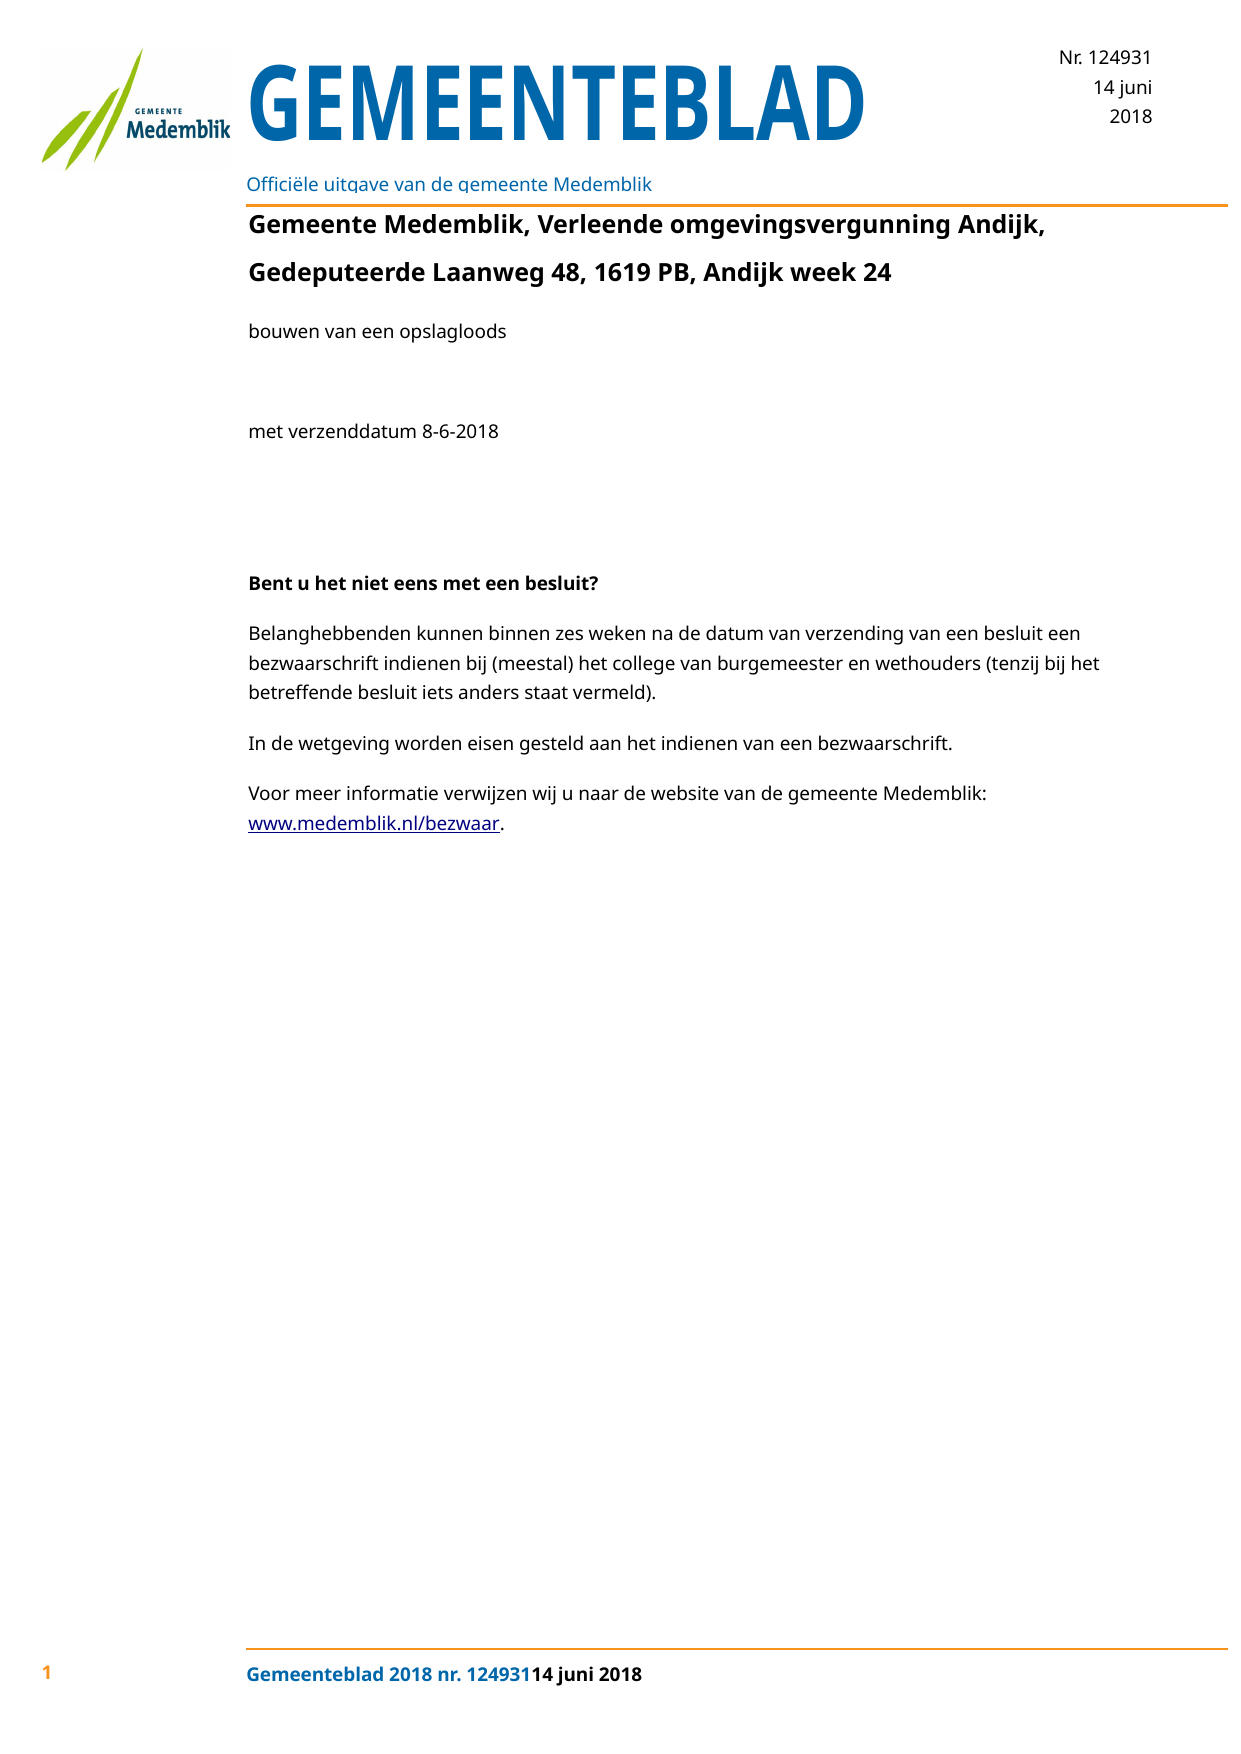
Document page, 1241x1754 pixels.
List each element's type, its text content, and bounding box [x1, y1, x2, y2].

picture [41, 47, 231, 172]
text Bent u het niet eens met een besluit? [248, 570, 1152, 596]
text Belanghebbenden kunnen binnen zes weken na de datum van verzending van een besluit een bezwaarschrift indienen bij (meestal) het college van burgemeester en wethouders (tenzij bij het betreffende besluit iets anders staat vermeld). [248, 620, 1152, 705]
text Gemeente Medemblik, Verleende omgevingsvergunning Andijk, Gedeputeerde Laanweg 48, 1619 PB, Andijk week 24 [248, 207, 1152, 288]
text bouwen van een opslagloods [248, 318, 1152, 344]
text Voor meer informatie verwijzen wij u naar de website van de gemeente Medemblik: www.medemblik.nl/bezwaar. [248, 780, 1152, 836]
text met verzenddatum 8-6-2018 [248, 419, 1152, 444]
text In de wetgeving worden eisen gesteld aan het indienen van een bezwaarschrift. [248, 730, 1152, 756]
